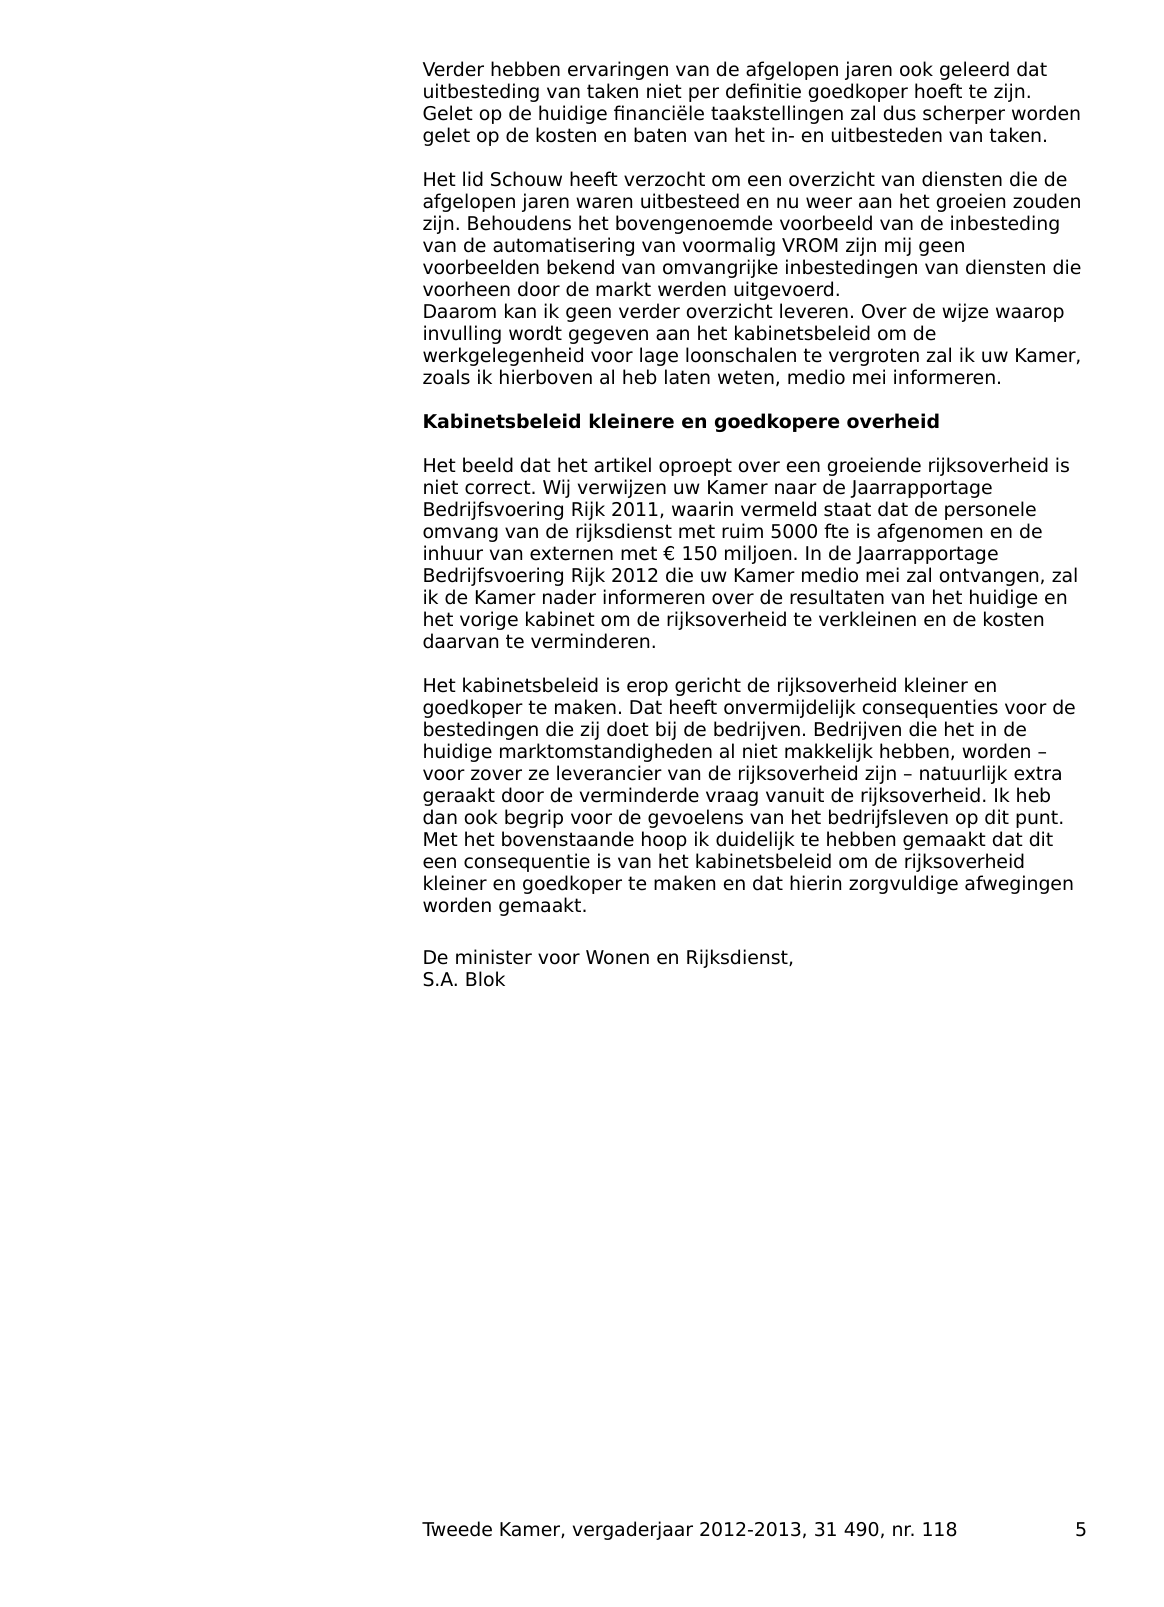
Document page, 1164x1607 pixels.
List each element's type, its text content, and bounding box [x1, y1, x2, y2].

subtitle Kabinetsbeleid kleinere en goedkopere overheid [422, 411, 1087, 433]
text Verder hebben ervaringen van de afgelopen jaren ook geleerd dat uitbesteding van taken niet per definitie goedkoper hoeft te zijn. Gelet op de huidige financiële taakstellingen zal dus scherper worden gelet op de kosten en baten van het in- en uitbesteden van taken. [422, 59, 1087, 147]
text Daarom kan ik geen verder overzicht leveren. Over de wijze waarop invulling wordt gegeven aan het kabinetsbeleid om de werkgelegenheid voor lage loonschalen te vergroten zal ik uw Kamer, zoals ik hierboven al heb laten weten, medio mei informeren. [422, 301, 1087, 389]
text Het beeld dat het artikel oproept over een groeiende rijksoverheid is niet correct. Wij verwijzen uw Kamer naar de Jaarrapportage Bedrijfsvoering Rijk 2011, waarin vermeld staat dat de personele omvang van de rijksdienst met ruim 5000 fte is afgenomen en de inhuur van externen met € 150 miljoen. In de Jaarrapportage Bedrijfsvoering Rijk 2012 die uw Kamer medio mei zal ontvangen, zal ik de Kamer nader informeren over de resultaten van het huidige en het vorige kabinet om de rijksoverheid te verkleinen en de kosten daarvan te verminderen. [422, 455, 1087, 653]
text Het lid Schouw heeft verzocht om een overzicht van diensten die de afgelopen jaren waren uitbesteed en nu weer aan het groeien zouden zijn. Behoudens het bovengenoemde voorbeeld van de inbesteding van de automatisering van voormalig VROM zijn mij geen voorbeelden bekend van omvangrijke inbestedingen van diensten die voorheen door de markt werden uitgevoerd. [422, 169, 1087, 301]
text Het kabinetsbeleid is erop gericht de rijksoverheid kleiner en goedkoper te maken. Dat heeft onvermijdelijk consequenties voor de bestedingen die zij doet bij de bedrijven. Bedrijven die het in de huidige marktomstandigheden al niet makkelijk hebben, worden – voor zover ze leverancier van de rijksoverheid zijn – natuurlijk extra geraakt door de verminderde vraag vanuit de rijksoverheid. Ik heb dan ook begrip voor de gevoelens van het bedrijfsleven op dit punt. Met het bovenstaande hoop ik duidelijk te hebben gemaakt dat dit een consequentie is van het kabinetsbeleid om de rijksoverheid kleiner en goedkoper te maken en dat hierin zorgvuldige afwegingen worden gemaakt. [422, 675, 1087, 917]
text De minister voor Wonen en Rijksdienst, S.A. Blok [422, 947, 1087, 991]
